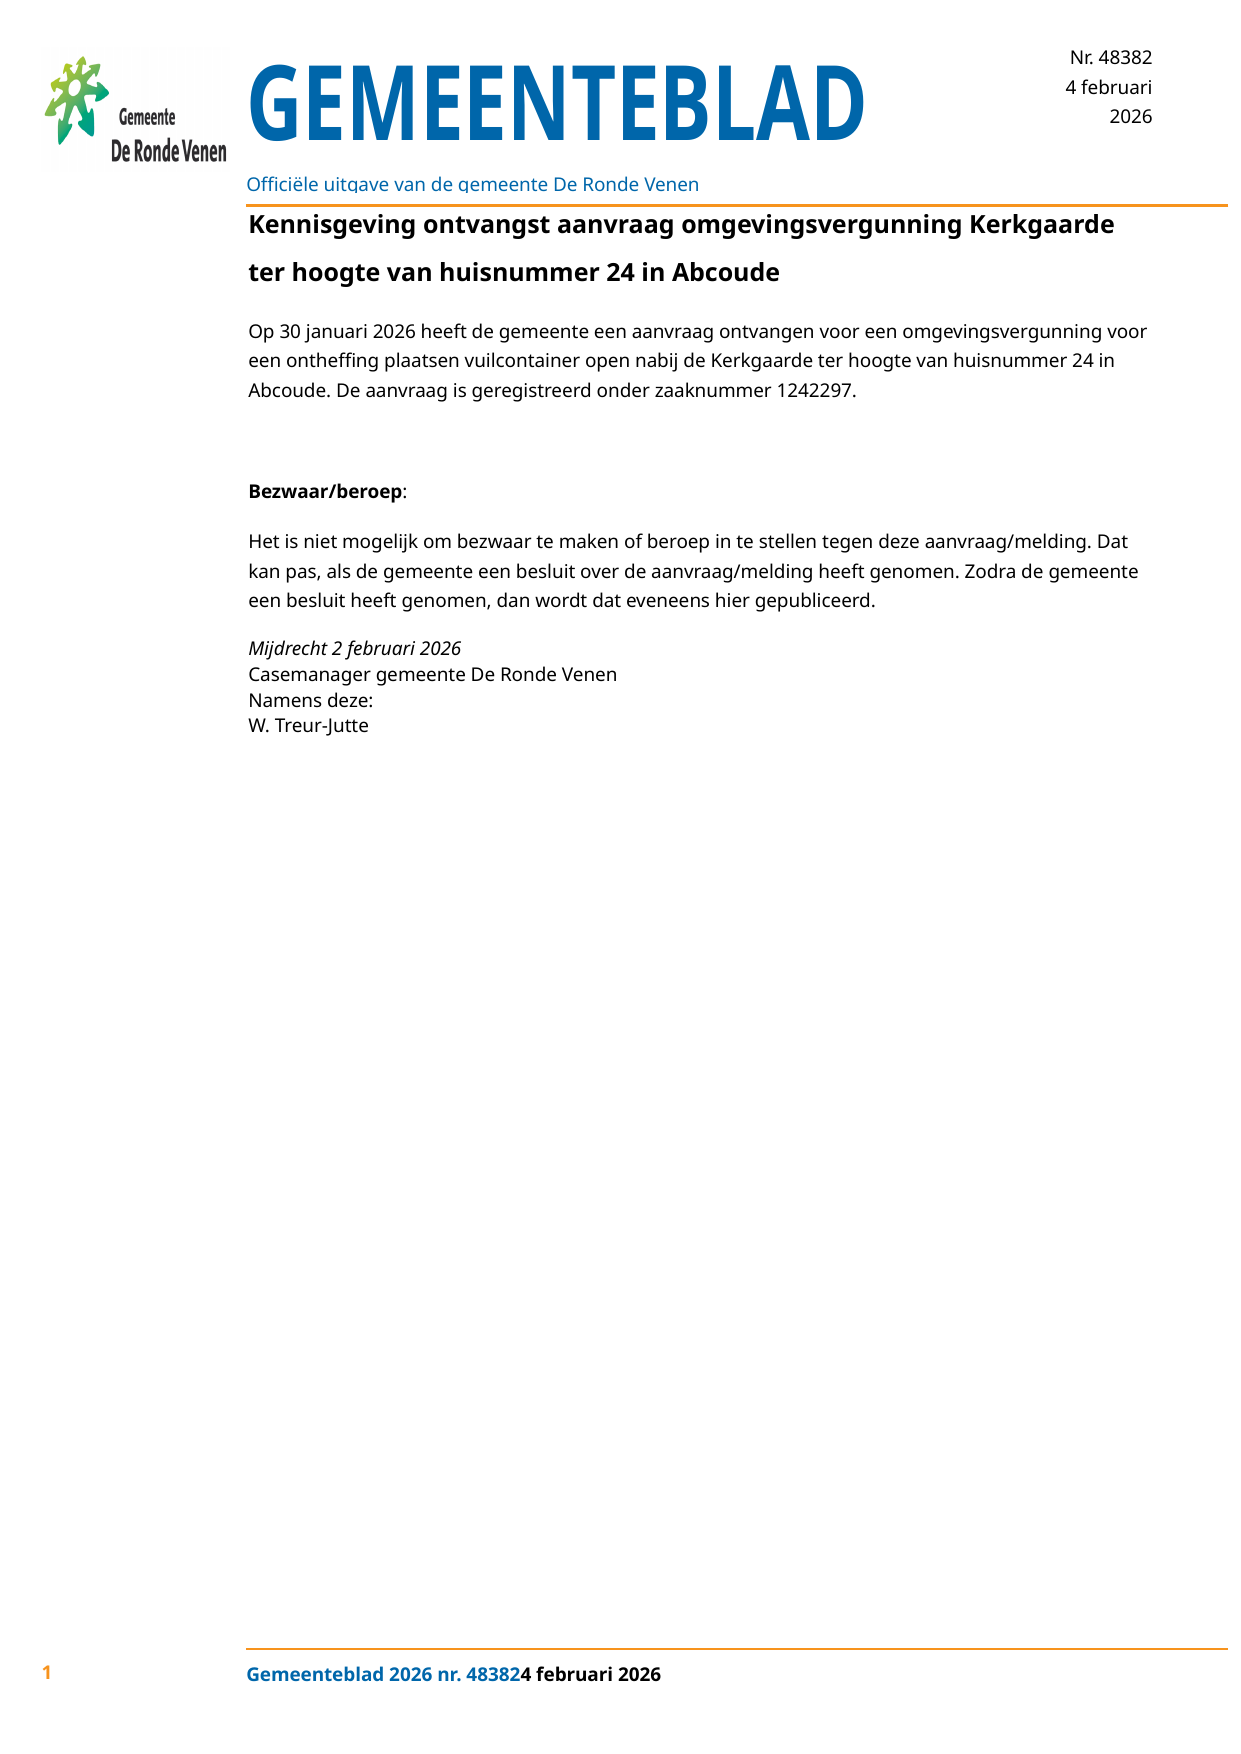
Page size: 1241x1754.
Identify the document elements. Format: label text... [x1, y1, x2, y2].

text Bezwaar/beroep: [248, 478, 1152, 504]
text Casemanager gemeente De Ronde Venen [248, 661, 1152, 687]
text W. Treur-Jutte [248, 712, 1152, 738]
text Kennisgeving ontvangst aanvraag omgevingsvergunning Kerkgaarde ter hoogte van huisnummer 24 in Abcoude [248, 207, 1152, 288]
text Namens deze: [248, 687, 1152, 712]
picture [41, 47, 231, 172]
text Mijdrecht 2 februari 2026 [248, 635, 1152, 661]
text Op 30 januari 2026 heeft de gemeente een aanvraag ontvangen voor een omgevingsvergunning voor een ontheffing plaatsen vuilcontainer open nabij de Kerkgaarde ter hoogte van huisnummer 24 in Abcoude. De aanvraag is geregistreerd onder zaaknummer 1242297. [248, 318, 1152, 403]
text Het is niet mogelijk om bezwaar te maken of beroep in te stellen tegen deze aanvraag/melding. Dat kan pas, als de gemeente een besluit over de aanvraag/melding heeft genomen. Zodra de gemeente een besluit heeft genomen, dan wordt dat eveneens hier gepubliceerd. [248, 528, 1152, 613]
